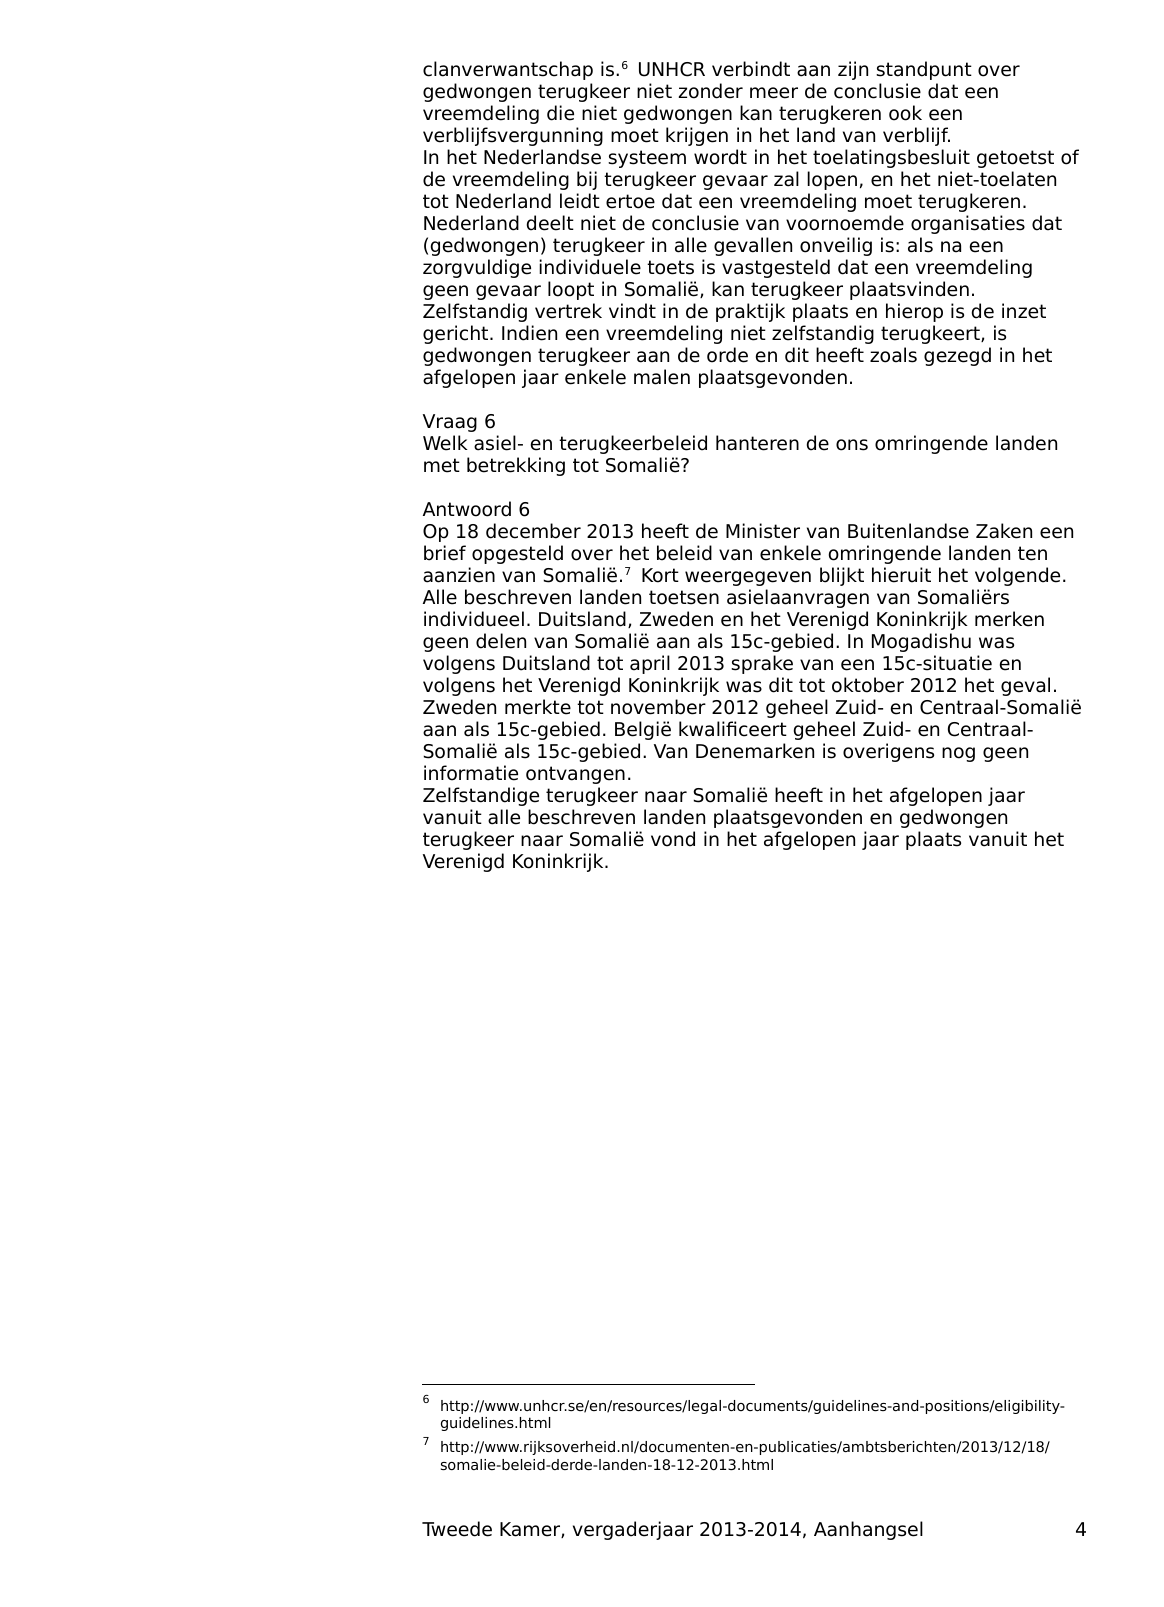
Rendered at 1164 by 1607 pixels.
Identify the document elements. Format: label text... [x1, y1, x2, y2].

text http://www.unhcr.se/en/resources/legal-documents/guidelines-and-positions/eligibility-guidelines.html [422, 1393, 1087, 1432]
text Nederland deelt niet de conclusie van voornoemde organisaties dat (gedwongen) terugkeer in alle gevallen onveilig is: als na een zorgvuldige individuele toets is vastgesteld dat een vreemdeling geen gevaar loopt in Somalië, kan terugkeer plaatsvinden. Zelfstandig vertrek vindt in de praktijk plaats en hierop is de inzet gericht. Indien een vreemdeling niet zelfstandig terugkeert, is gedwongen terugkeer aan de orde en dit heeft zoals gezegd in het afgelopen jaar enkele malen plaatsgevonden. [422, 213, 1087, 389]
text Op 18 december 2013 heeft de Minister van Buitenlandse Zaken een brief opgesteld over het beleid van enkele omringende landen ten aanzien van Somalië. Kort weergegeven blijkt hieruit het volgende. Alle beschreven landen toetsen asielaanvragen van Somaliërs individueel. Duitsland, Zweden en het Verenigd Koninkrijk merken geen delen van Somalië aan als 15c-gebied. In Mogadishu was volgens Duitsland tot april 2013 sprake van een 15c-situatie en volgens het Verenigd Koninkrijk was dit tot oktober 2012 het geval. Zweden merkte tot november 2012 geheel Zuid- en Centraal-Somalië aan als 15c-gebied. België kwalificeert geheel Zuid- en Centraal-Somalië als 15c-gebied. Van Denemarken is overigens nog geen informatie ontvangen. [422, 521, 1087, 785]
text In het Nederlandse systeem wordt in het toelatingsbesluit getoetst of de vreemdeling bij terugkeer gevaar zal lopen, en het niet-toelaten tot Nederland leidt ertoe dat een vreemdeling moet terugkeren. [422, 147, 1087, 213]
text Vraag 6 [422, 411, 1087, 433]
text Antwoord 6 [422, 499, 1087, 521]
text http://www.rijksoverheid.nl/documenten-en-publicaties/ambtsberichten/2013/12/18/somalie-beleid-derde-landen-18-12-2013.html [422, 1435, 1087, 1474]
text Zelfstandige terugkeer naar Somalië heeft in het afgelopen jaar vanuit alle beschreven landen plaatsgevonden en gedwongen terugkeer naar Somalië vond in het afgelopen jaar plaats vanuit het Verenigd Koninkrijk. [422, 785, 1087, 873]
text Welk asiel- en terugkeerbeleid hanteren de ons omringende landen met betrekking tot Somalië? [422, 433, 1087, 477]
text clanverwantschap is. UNHCR verbindt aan zijn standpunt over gedwongen terugkeer niet zonder meer de conclusie dat een vreemdeling die niet gedwongen kan terugkeren ook een verblijfsvergunning moet krijgen in het land van verblijf. [422, 59, 1087, 147]
